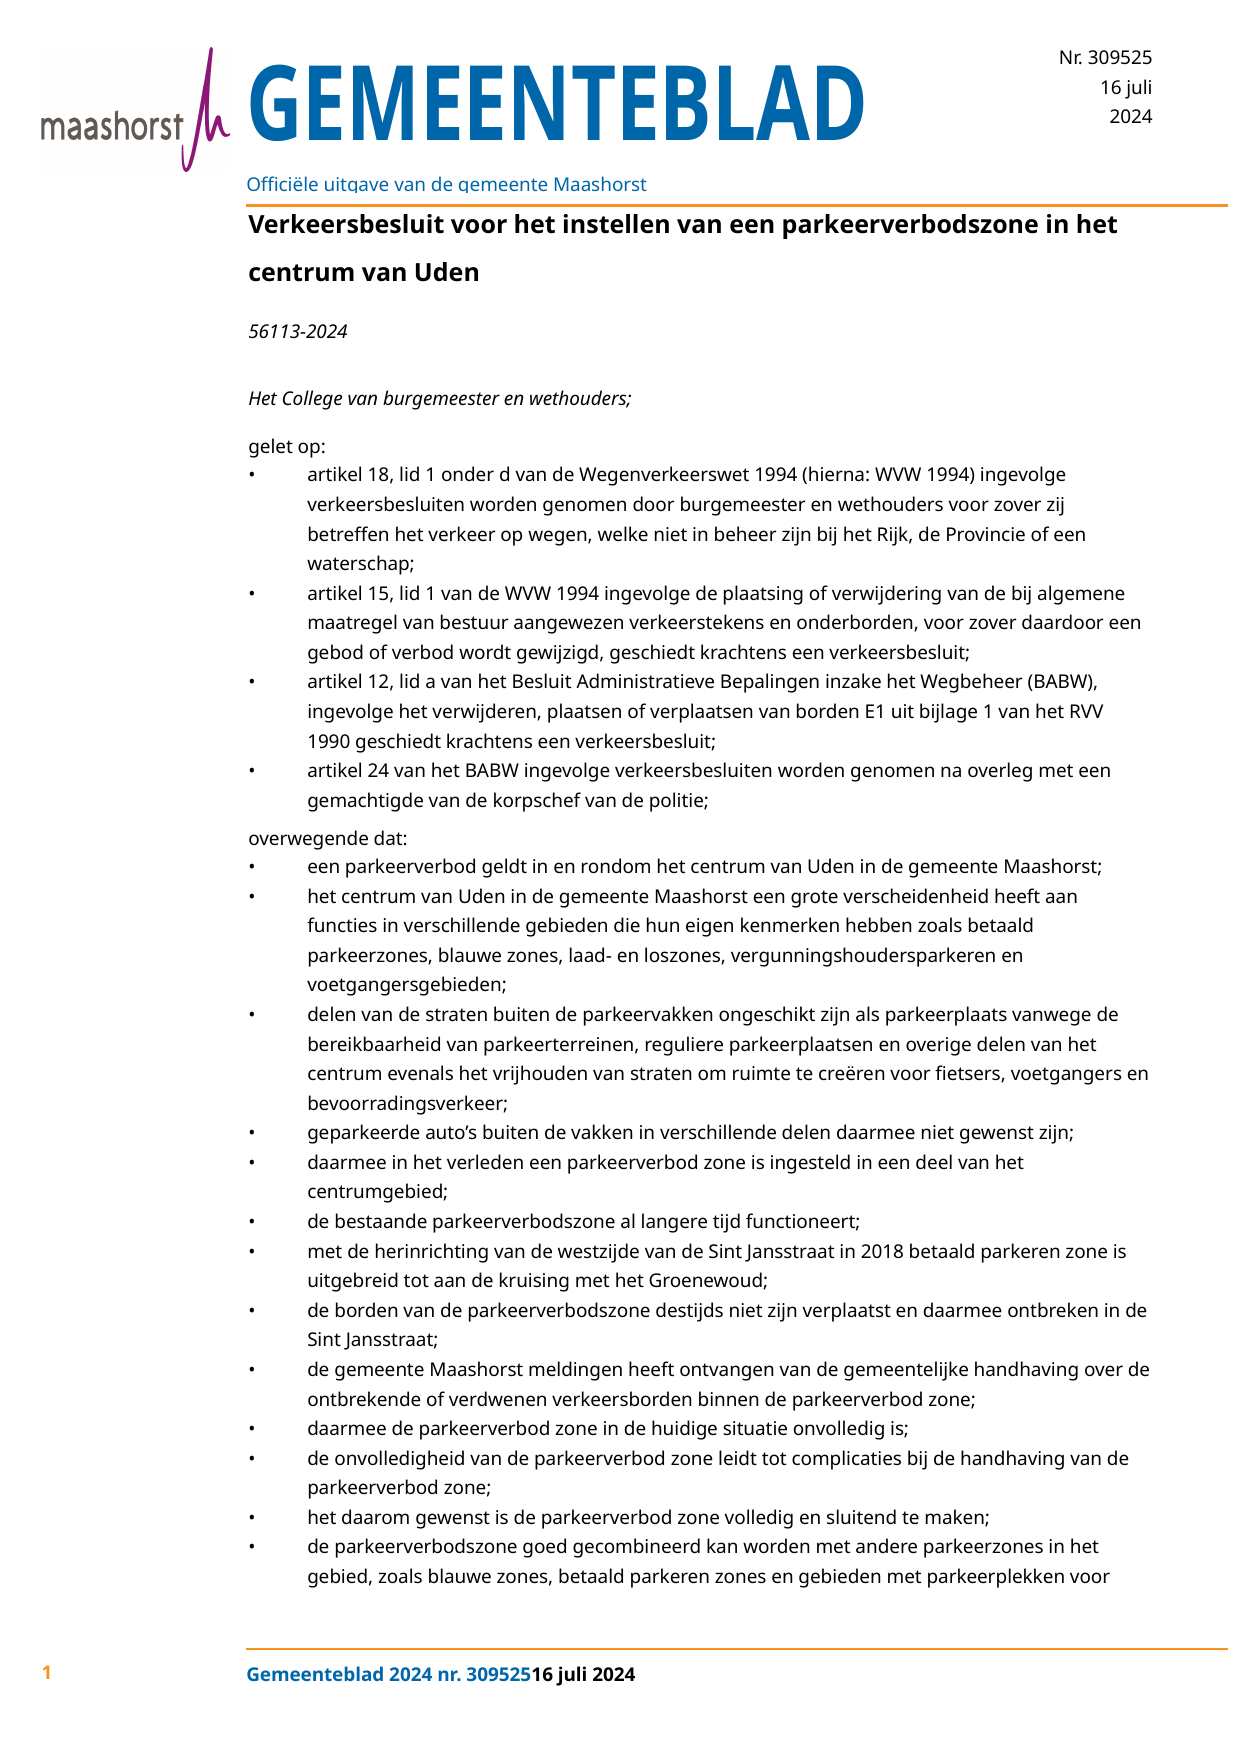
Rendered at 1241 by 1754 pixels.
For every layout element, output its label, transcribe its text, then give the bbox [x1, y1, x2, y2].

list een parkeerverbod geldt in en rondom het centrum van Uden in de gemeente Maashorst; [248, 853, 1152, 879]
list artikel 12, lid a van het Besluit Administratieve Bepalingen inzake het Wegbeheer (BABW), ingevolge het verwijderen, plaatsen of verplaatsen van borden E1 uit bijlage 1 van het RVV 1990 geschiedt krachtens een verkeersbesluit; [248, 669, 1152, 753]
list daarmee in het verleden een parkeerverbod zone is ingesteld in een deel van het centrumgebied; [248, 1149, 1152, 1204]
list met de herinrichting van de westzijde van de Sint Jansstraat in 2018 betaald parkeren zone is uitgebreid tot aan de kruising met het Groenewoud; [248, 1238, 1152, 1293]
list de bestaande parkeerverbodszone al langere tijd functioneert; [248, 1208, 1152, 1234]
text 56113-2024 [248, 318, 1152, 344]
list de gemeente Maashorst meldingen heeft ontvangen van de gemeentelijke handhaving over de ontbrekende of verdwenen verkeersborden binnen de parkeerverbod zone; [248, 1356, 1152, 1411]
list de onvolledigheid van de parkeerverbod zone leidt tot complicaties bij de handhaving van de parkeerverbod zone; [248, 1445, 1152, 1500]
list het daarom gewenst is de parkeerverbod zone volledig en sluitend te maken; [248, 1504, 1152, 1530]
text gelet op: [248, 433, 1152, 459]
list geparkeerde auto’s buiten de vakken in verschillende delen daarmee niet gewenst zijn; [248, 1119, 1152, 1145]
list artikel 15, lid 1 van de WVW 1994 ingevolge de plaatsing of verwijdering van de bij algemene maatregel van bestuur aangewezen verkeerstekens en onderborden, voor zover daardoor een gebod of verbod wordt gewijzigd, geschiedt krachtens een verkeersbesluit; [248, 580, 1152, 665]
text Verkeersbesluit voor het instellen van een parkeerverbodszone in het centrum van Uden [248, 207, 1152, 288]
list daarmee de parkeerverbod zone in de huidige situatie onvolledig is; [248, 1415, 1152, 1441]
picture [41, 47, 231, 172]
list artikel 24 van het BABW ingevolge verkeersbesluiten worden genomen na overleg met een gemachtigde van de korpschef van de politie; [248, 757, 1152, 813]
list artikel 18, lid 1 onder d van de Wegenverkeerswet 1994 (hierna: WVW 1994) ingevolge verkeersbesluiten worden genomen door burgemeester en wethouders voor zover zij betreffen het verkeer op wegen, welke niet in beheer zijn bij het Rijk, de Provincie of een waterschap; [248, 462, 1152, 576]
list de parkeerverbodszone goed gecombineerd kan worden met andere parkeerzones in het gebied, zoals blauwe zones, betaald parkeren zones en gebieden met parkeerplekken voor [248, 1534, 1152, 1589]
list delen van de straten buiten de parkeervakken ongeschikt zijn als parkeerplaats vanwege de bereikbaarheid van parkeerterreinen, reguliere parkeerplaatsen en overige delen van het centrum evenals het vrijhouden van straten om ruimte te creëren voor fietsers, voetgangers en bevoorradingsverkeer; [248, 1001, 1152, 1116]
list de borden van de parkeerverbodszone destijds niet zijn verplaatst en daarmee ontbreken in de Sint Jansstraat; [248, 1297, 1152, 1352]
text Het College van burgemeester en wethouders; [248, 386, 1152, 411]
text overwegende dat: [248, 825, 1152, 851]
list het centrum van Uden in de gemeente Maashorst een grote verscheidenheid heeft aan functies in verschillende gebieden die hun eigen kenmerken hebben zoals betaald parkeerzones, blauwe zones, laad- en loszones, vergunningshoudersparkeren en voetgangersgebieden; [248, 883, 1152, 997]
